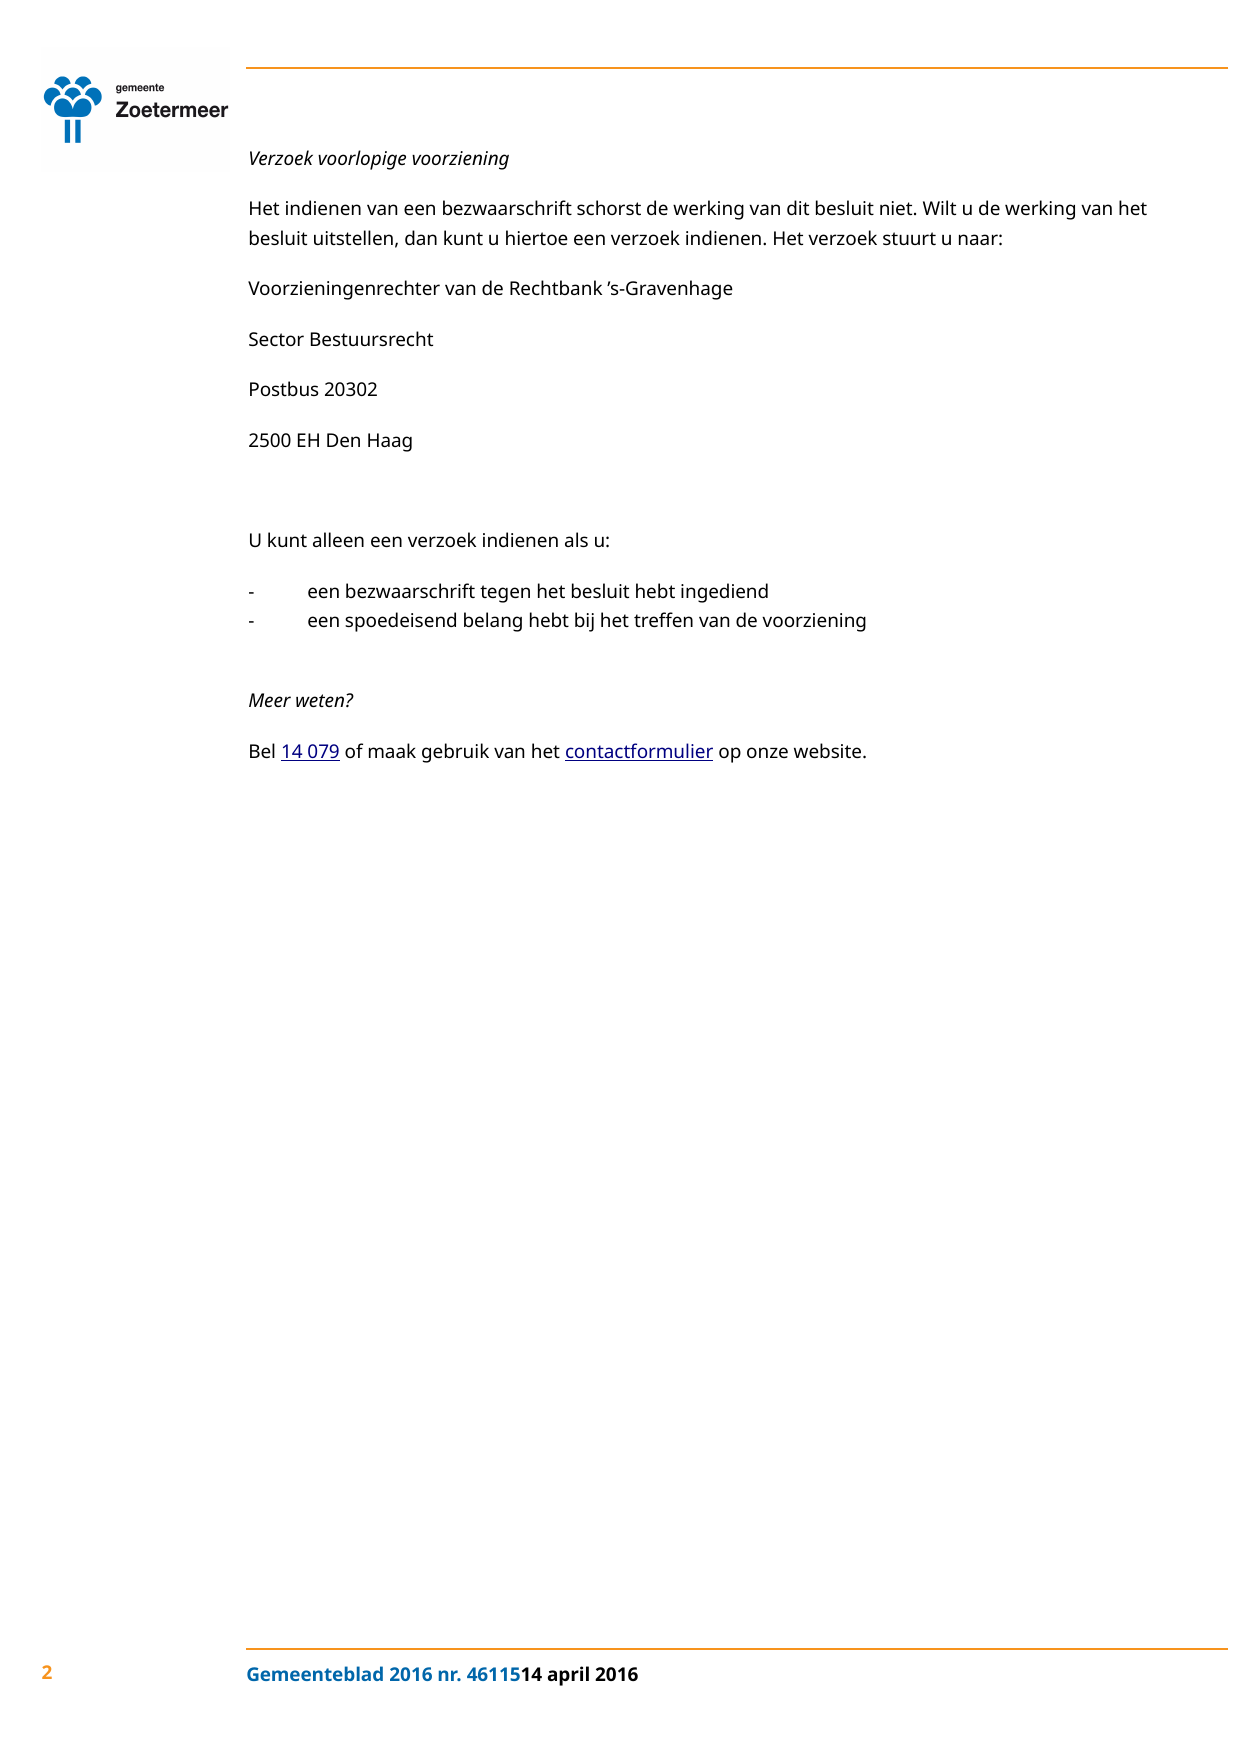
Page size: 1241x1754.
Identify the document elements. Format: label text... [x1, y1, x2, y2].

list een bezwaarschrift tegen het besluit hebt ingediend [248, 578, 1152, 604]
text Verzoek voorlopige voorziening [248, 145, 1152, 171]
list een spoedeisend belang hebt bij het treffen van de voorziening [248, 608, 1152, 633]
text Meer weten? [248, 688, 1152, 713]
text Sector Bestuursrecht [248, 326, 1152, 352]
text U kunt alleen een verzoek indienen als u: [248, 528, 1152, 553]
text Het indienen van een bezwaarschrift schorst de werking van dit besluit niet. Wilt u de werking van het besluit uitstellen, dan kunt u hiertoe een verzoek indienen. Het verzoek stuurt u naar: [248, 196, 1152, 251]
text Postbus 20302 [248, 376, 1152, 402]
picture [41, 47, 231, 172]
text Voorzieningenrechter van de Rechtbank ’s-Gravenhage [248, 276, 1152, 301]
text Bel 14 079 of maak gebruik van het contactformulier op onze website. [248, 738, 1152, 764]
text 2500 EH Den Haag [248, 427, 1152, 453]
